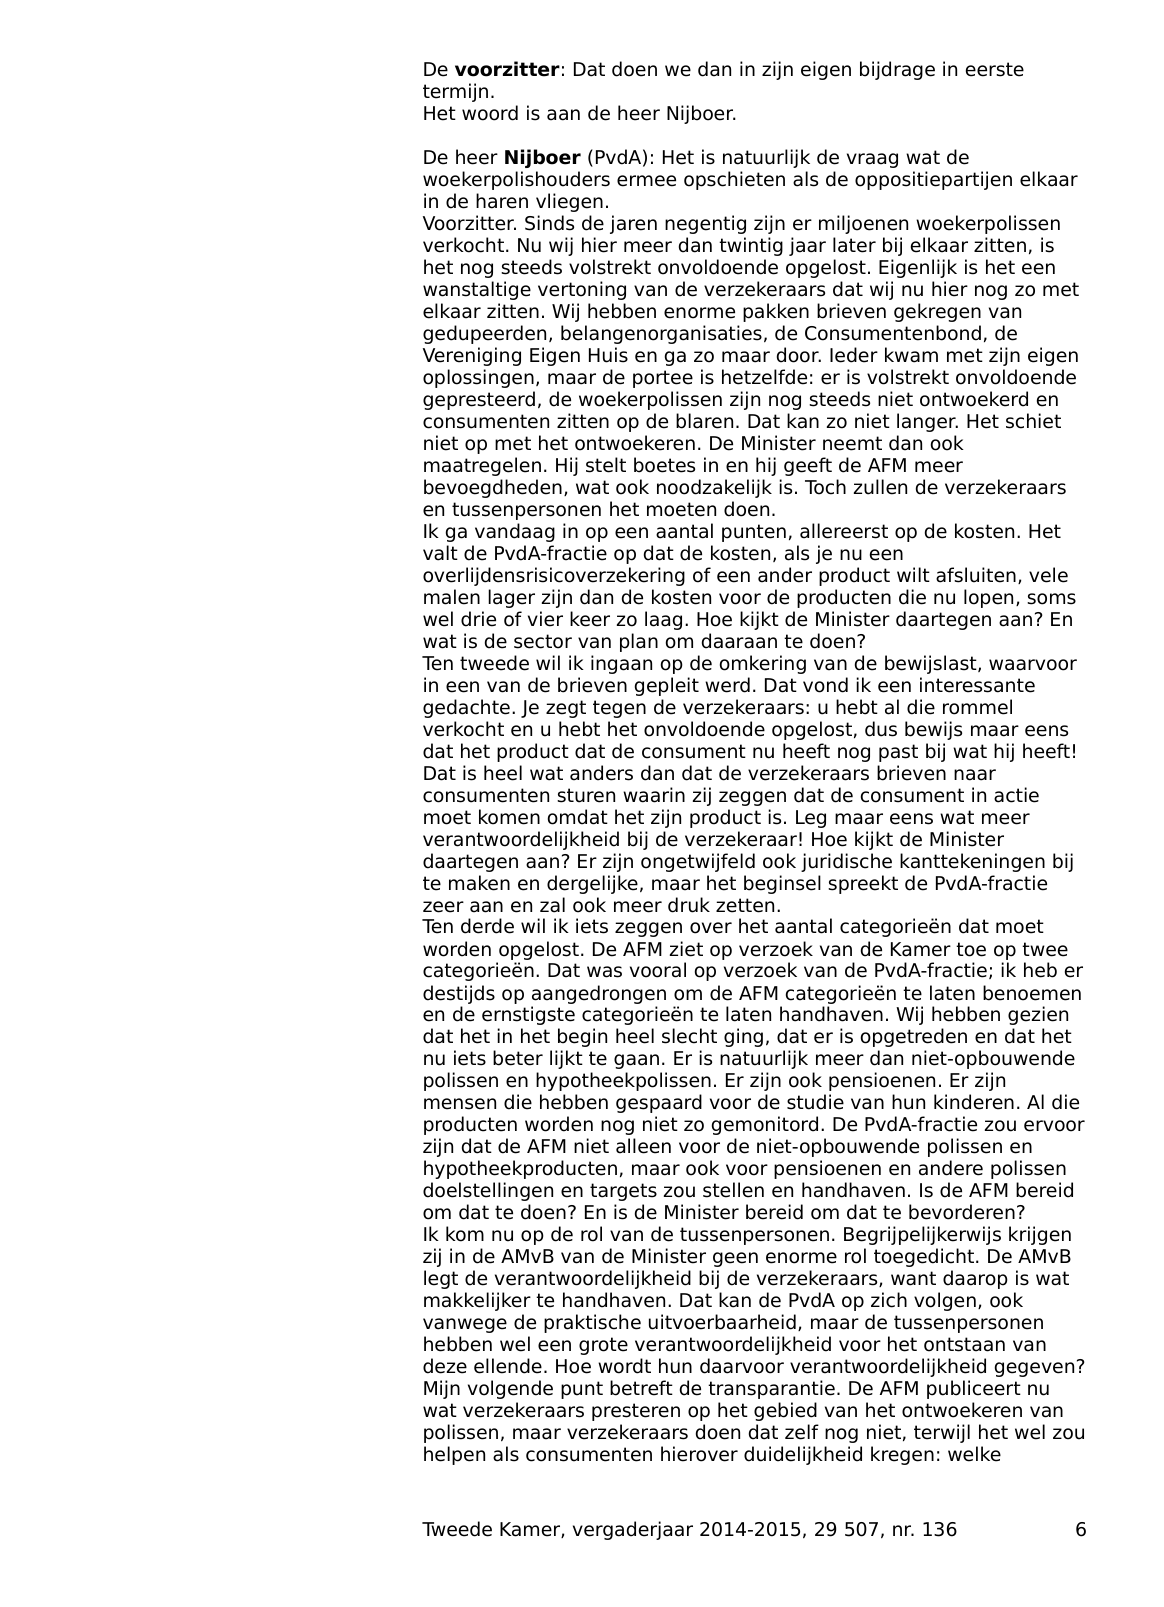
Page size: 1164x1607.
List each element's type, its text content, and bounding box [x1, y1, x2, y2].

text Ten tweede wil ik ingaan op de omkering van de bewijslast, waarvoor in een van de brieven gepleit werd. Dat vond ik een interessante gedachte. Je zegt tegen de verzekeraars: u hebt al die rommel verkocht en u hebt het onvoldoende opgelost, dus bewijs maar eens dat het product dat de consument nu heeft nog past bij wat hij heeft! Dat is heel wat anders dan dat de verzekeraars brieven naar consumenten sturen waarin zij zeggen dat de consument in actie moet komen omdat het zijn product is. Leg maar eens wat meer verantwoordelijkheid bij de verzekeraar! Hoe kijkt de Minister daartegen aan? Er zijn ongetwijfeld ook juridische kanttekeningen bij te maken en dergelijke, maar het beginsel spreekt de PvdA-fractie zeer aan en zal ook meer druk zetten. [422, 653, 1087, 916]
text De voorzitter: Dat doen we dan in zijn eigen bijdrage in eerste termijn. [422, 59, 1087, 103]
text Mijn volgende punt betreft de transparantie. De AFM publiceert nu wat verzekeraars presteren op het gebied van het ontwoekeren van polissen, maar verzekeraars doen dat zelf nog niet, terwijl het wel zou helpen als consumenten hierover duidelijkheid kregen: welke [422, 1378, 1087, 1466]
text Voorzitter. Sinds de jaren negentig zijn er miljoenen woekerpolissen verkocht. Nu wij hier meer dan twintig jaar later bij elkaar zitten, is het nog steeds volstrekt onvoldoende opgelost. Eigenlijk is het een wanstaltige vertoning van de verzekeraars dat wij nu hier nog zo met elkaar zitten. Wij hebben enorme pakken brieven gekregen van gedupeerden, belangenorganisaties, de Consumentenbond, de Vereniging Eigen Huis en ga zo maar door. Ieder kwam met zijn eigen oplossingen, maar de portee is hetzelfde: er is volstrekt onvoldoende gepresteerd, de woekerpolissen zijn nog steeds niet ontwoekerd en consumenten zitten op de blaren. Dat kan zo niet langer. Het schiet niet op met het ontwoekeren. De Minister neemt dan ook maatregelen. Hij stelt boetes in en hij geeft de AFM meer bevoegdheden, wat ook noodzakelijk is. Toch zullen de verzekeraars en tussenpersonen het moeten doen. [422, 213, 1087, 521]
text Ten derde wil ik iets zeggen over het aantal categorieën dat moet worden opgelost. De AFM ziet op verzoek van de Kamer toe op twee categorieën. Dat was vooral op verzoek van de PvdA-fractie; ik heb er destijds op aangedrongen om de AFM categorieën te laten benoemen en de ernstigste categorieën te laten handhaven. Wij hebben gezien dat het in het begin heel slecht ging, dat er is opgetreden en dat het nu iets beter lijkt te gaan. Er is natuurlijk meer dan niet-opbouwende polissen en hypotheekpolissen. Er zijn ook pensioenen. Er zijn mensen die hebben gespaard voor de studie van hun kinderen. Al die producten worden nog niet zo gemonitord. De PvdA-fractie zou ervoor zijn dat de AFM niet alleen voor de niet-opbouwende polissen en hypotheekproducten, maar ook voor pensioenen en andere polissen doelstellingen en targets zou stellen en handhaven. Is de AFM bereid om dat te doen? En is de Minister bereid om dat te bevorderen? [422, 916, 1087, 1224]
text Het woord is aan de heer Nijboer. [422, 103, 1087, 125]
text Ik ga vandaag in op een aantal punten, allereerst op de kosten. Het valt de PvdA-fractie op dat de kosten, als je nu een overlijdensrisicoverzekering of een ander product wilt afsluiten, vele malen lager zijn dan de kosten voor de producten die nu lopen, soms wel drie of vier keer zo laag. Hoe kijkt de Minister daartegen aan? En wat is de sector van plan om daaraan te doen? [422, 521, 1087, 653]
text Ik kom nu op de rol van de tussenpersonen. Begrijpelijkerwijs krijgen zij in de AMvB van de Minister geen enorme rol toegedicht. De AMvB legt de verantwoordelijkheid bij de verzekeraars, want daarop is wat makkelijker te handhaven. Dat kan de PvdA op zich volgen, ook vanwege de praktische uitvoerbaarheid, maar de tussenpersonen hebben wel een grote verantwoordelijkheid voor het ontstaan van deze ellende. Hoe wordt hun daarvoor verantwoordelijkheid gegeven? [422, 1224, 1087, 1378]
text De heer Nijboer (PvdA): Het is natuurlijk de vraag wat de woekerpolishouders ermee opschieten als de oppositiepartijen elkaar in de haren vliegen. [422, 147, 1087, 213]
